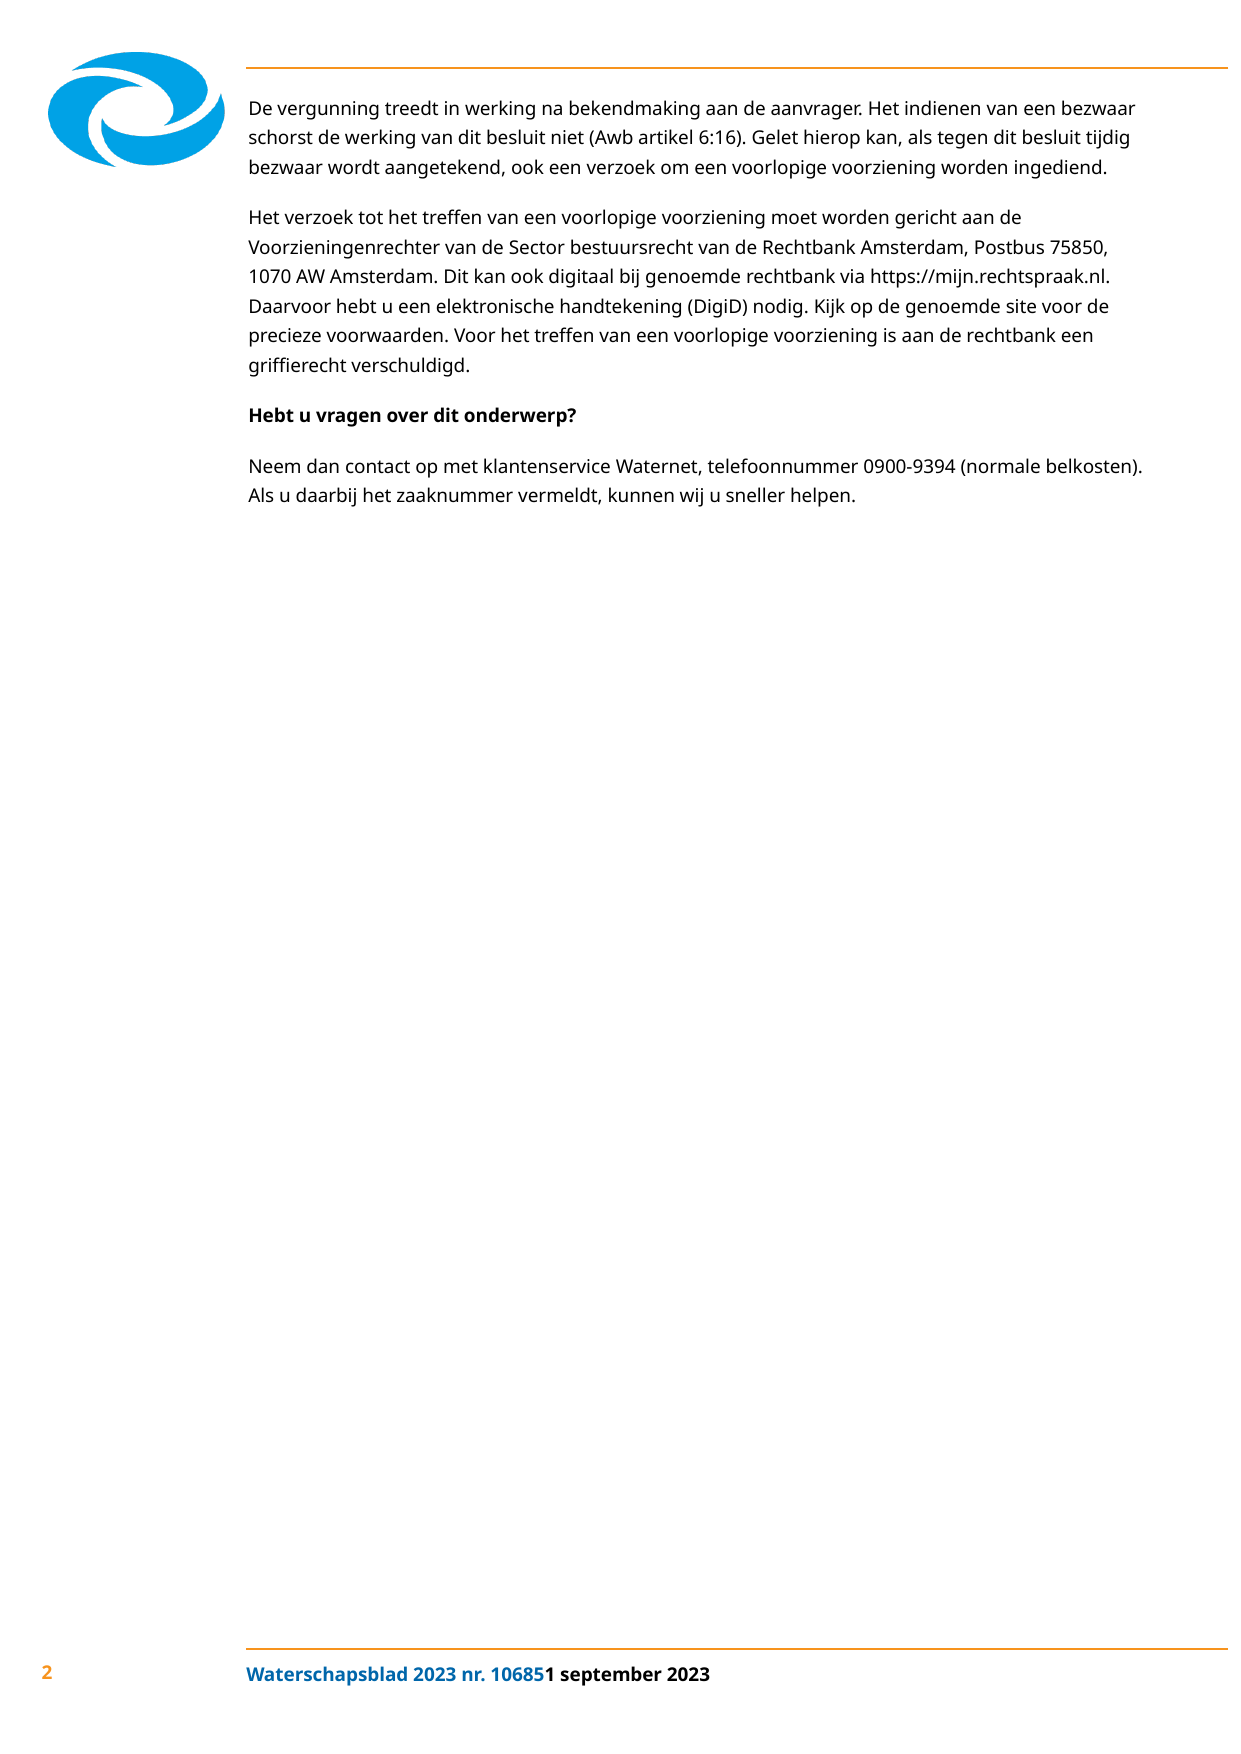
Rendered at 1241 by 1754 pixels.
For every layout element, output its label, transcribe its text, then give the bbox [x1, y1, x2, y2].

picture [41, 47, 231, 172]
text De vergunning treedt in werking na bekendmaking aan de aanvrager. Het indienen van een bezwaar schorst de werking van dit besluit niet (Awb artikel 6:16). Gelet hierop kan, als tegen dit besluit tijdig bezwaar wordt aangetekend, ook een verzoek om een voorlopige voorziening worden ingediend. [248, 95, 1152, 180]
text Hebt u vragen over dit onderwerp? [248, 403, 1152, 428]
text Neem dan contact op met klantenservice Waternet, telefoonnummer 0900-9394 (normale belkosten). Als u daarbij het zaaknummer vermeldt, kunnen wij u sneller helpen. [248, 453, 1152, 508]
text Het verzoek tot het treffen van een voorlopige voorziening moet worden gericht aan de Voorzieningenrechter van de Sector bestuursrecht van de Rechtbank Amsterdam, Postbus 75850, 1070 AW Amsterdam. Dit kan ook digitaal bij genoemde rechtbank via https://mijn.rechtspraak.nl. Daarvoor hebt u een elektronische handtekening (DigiD) nodig. Kijk op de genoemde site voor de precieze voorwaarden. Voor het treffen van een voorlopige voorziening is aan de rechtbank een griffierecht verschuldigd. [248, 204, 1152, 378]
